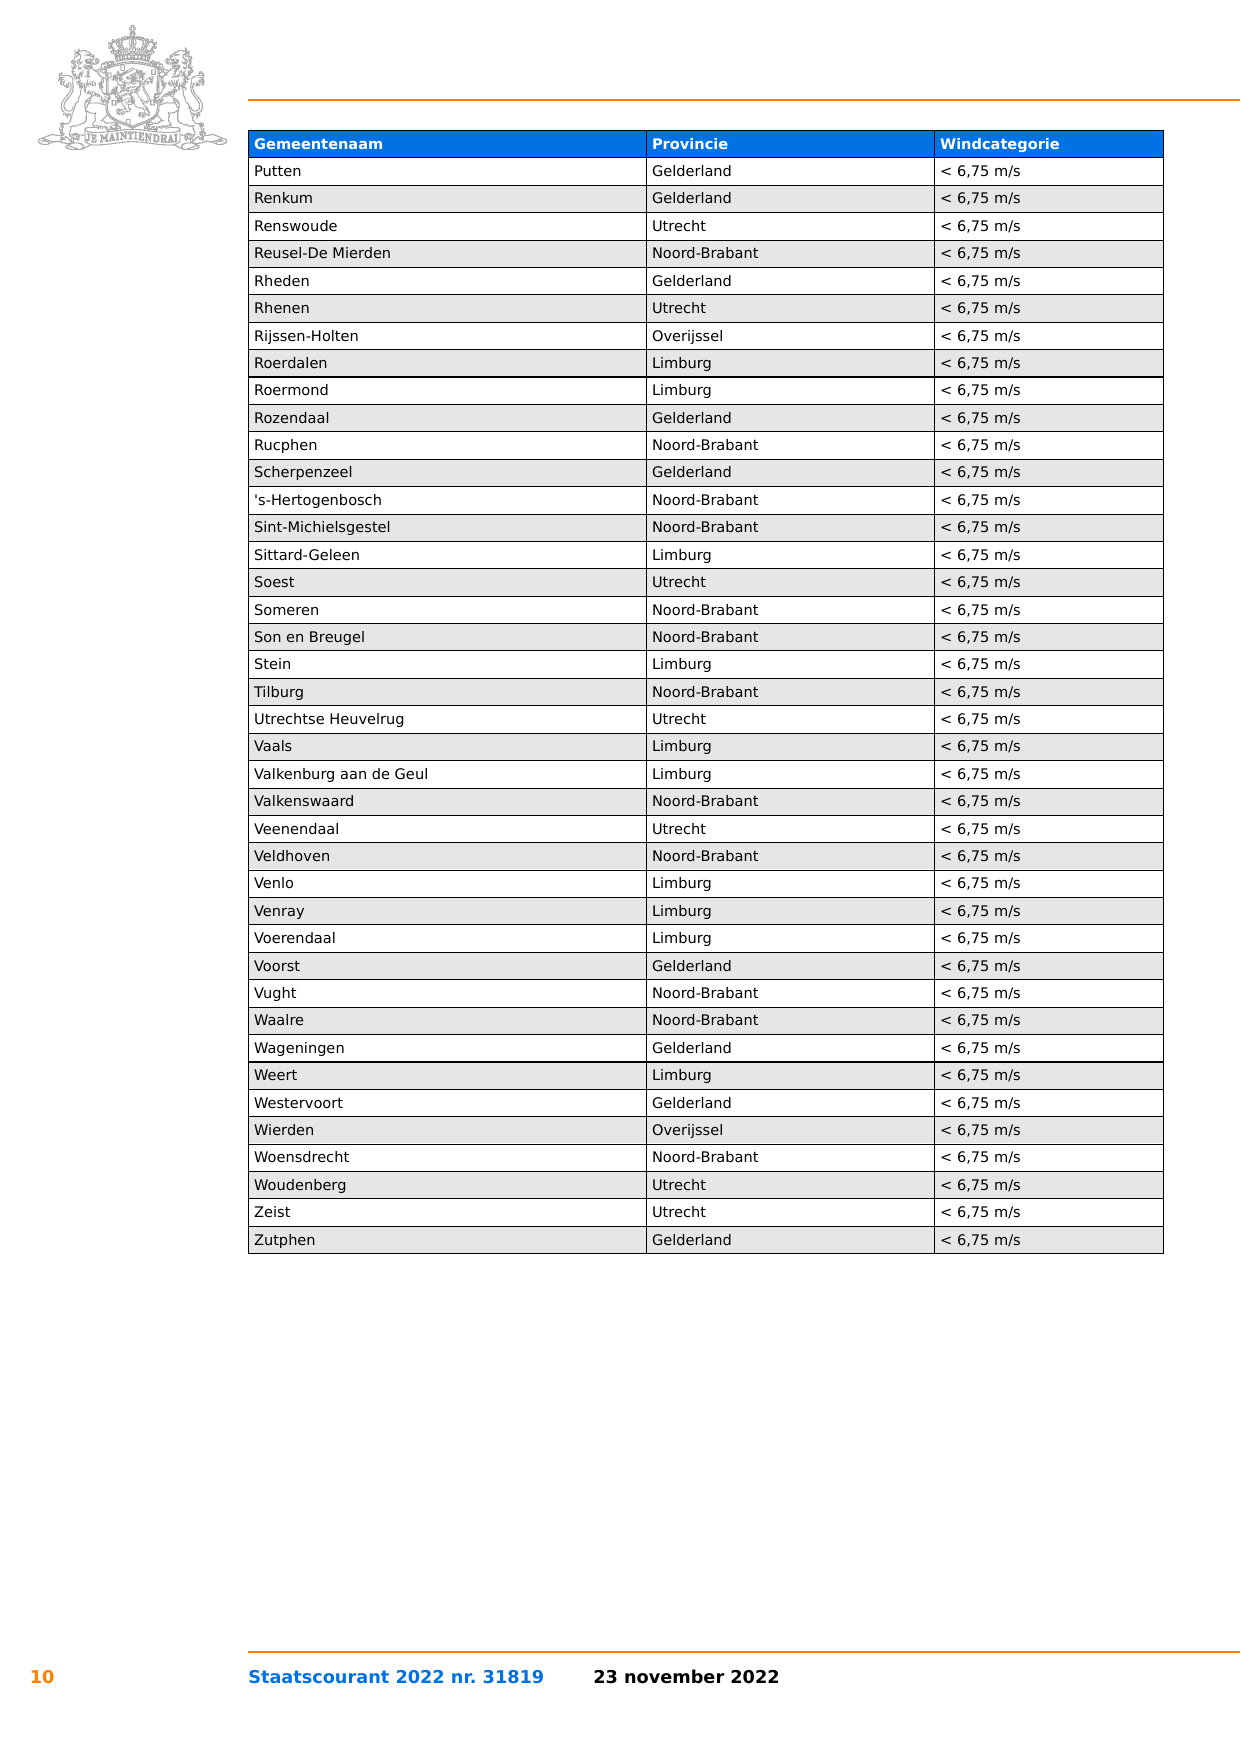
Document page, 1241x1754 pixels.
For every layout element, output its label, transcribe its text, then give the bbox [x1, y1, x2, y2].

table_cell Sint-Michielsgestel [249, 515, 646, 541]
table_cell < 6,75 m/s [935, 734, 1163, 760]
table_cell < 6,75 m/s [935, 1035, 1163, 1061]
table_cell Limburg [647, 761, 934, 787]
table_cell Woudenberg [249, 1172, 646, 1198]
table_cell Noord-Brabant [647, 597, 934, 623]
table_cell < 6,75 m/s [935, 569, 1163, 596]
table_cell < 6,75 m/s [935, 980, 1163, 1007]
table_cell Limburg [647, 734, 934, 760]
table_cell Gelderland [647, 268, 934, 294]
table_cell < 6,75 m/s [935, 460, 1163, 486]
table_cell Noord-Brabant [647, 487, 934, 513]
table_cell Noord-Brabant [647, 1008, 934, 1034]
table_cell Scherpenzeel [249, 460, 646, 486]
table_cell Voorst [249, 953, 646, 979]
table_cell Rhenen [249, 295, 646, 322]
table_cell 's-Hertogenbosch [249, 487, 646, 513]
table_cell < 6,75 m/s [935, 1145, 1163, 1171]
table_cell < 6,75 m/s [935, 515, 1163, 541]
table_cell Limburg [647, 925, 934, 952]
table_cell Valkenswaard [249, 789, 646, 815]
table_cell Utrechtse Heuvelrug [249, 706, 646, 733]
table_cell < 6,75 m/s [935, 432, 1163, 459]
table_cell Limburg [647, 1063, 934, 1089]
table_cell Renswoude [249, 213, 646, 239]
table_cell Gelderland [647, 186, 934, 212]
table_cell < 6,75 m/s [935, 816, 1163, 842]
table_cell < 6,75 m/s [935, 925, 1163, 952]
table_cell Utrecht [647, 1199, 934, 1226]
table_cell < 6,75 m/s [935, 679, 1163, 705]
table_cell < 6,75 m/s [935, 761, 1163, 787]
table_cell Utrecht [647, 1172, 934, 1198]
table_cell Rijssen-Holten [249, 323, 646, 349]
table_cell Gelderland [647, 460, 934, 486]
table_header Provincie [647, 131, 934, 157]
picture [38, 25, 227, 150]
table_cell < 6,75 m/s [935, 158, 1163, 185]
table_cell Gelderland [647, 953, 934, 979]
table_cell Renkum [249, 186, 646, 212]
table_header Gemeentenaam [249, 131, 646, 157]
table_cell < 6,75 m/s [935, 268, 1163, 294]
table_cell < 6,75 m/s [935, 597, 1163, 623]
table_cell < 6,75 m/s [935, 1199, 1163, 1226]
table_cell Voerendaal [249, 925, 646, 952]
table_cell < 6,75 m/s [935, 1172, 1163, 1198]
table_cell Valkenburg aan de Geul [249, 761, 646, 787]
table_cell < 6,75 m/s [935, 1090, 1163, 1116]
table_cell < 6,75 m/s [935, 295, 1163, 322]
table_cell Utrecht [647, 706, 934, 733]
table_cell < 6,75 m/s [935, 1008, 1163, 1034]
table_cell Noord-Brabant [647, 432, 934, 459]
table_cell Venray [249, 898, 646, 924]
table_cell < 6,75 m/s [935, 953, 1163, 979]
table_cell Rucphen [249, 432, 646, 459]
table_cell < 6,75 m/s [935, 186, 1163, 212]
table_cell Zeist [249, 1199, 646, 1226]
table_cell Noord-Brabant [647, 843, 934, 869]
table_cell Putten [249, 158, 646, 185]
table_cell Wageningen [249, 1035, 646, 1061]
table_header Windcategorie [935, 131, 1163, 157]
table_cell Roerdalen [249, 350, 646, 376]
table_cell Stein [249, 651, 646, 678]
table_cell Limburg [647, 378, 934, 404]
table_cell Noord-Brabant [647, 515, 934, 541]
table_cell Limburg [647, 898, 934, 924]
table_cell < 6,75 m/s [935, 213, 1163, 239]
table_cell Soest [249, 569, 646, 596]
table_cell Noord-Brabant [647, 1145, 934, 1171]
table_cell Utrecht [647, 213, 934, 239]
table_cell Roermond [249, 378, 646, 404]
table_cell Overijssel [647, 1117, 934, 1143]
table_cell Limburg [647, 350, 934, 376]
table_cell Vaals [249, 734, 646, 760]
table_cell Limburg [647, 651, 934, 678]
table_cell < 6,75 m/s [935, 898, 1163, 924]
table_cell Son en Breugel [249, 624, 646, 650]
table_cell Utrecht [647, 569, 934, 596]
table_cell Sittard-Geleen [249, 542, 646, 568]
table_cell Gelderland [647, 1227, 934, 1253]
table_cell Reusel-De Mierden [249, 241, 646, 267]
table_cell Noord-Brabant [647, 241, 934, 267]
table_cell Westervoort [249, 1090, 646, 1116]
table_cell Waalre [249, 1008, 646, 1034]
table_cell Veldhoven [249, 843, 646, 869]
table_cell Gelderland [647, 1090, 934, 1116]
table_cell < 6,75 m/s [935, 1227, 1163, 1253]
table_cell < 6,75 m/s [935, 651, 1163, 678]
table_cell < 6,75 m/s [935, 843, 1163, 869]
table_cell Limburg [647, 871, 934, 897]
table_cell Utrecht [647, 295, 934, 322]
table_cell Limburg [647, 542, 934, 568]
table_cell Gelderland [647, 158, 934, 185]
table_cell Noord-Brabant [647, 789, 934, 815]
table_cell Vught [249, 980, 646, 1007]
table_cell Weert [249, 1063, 646, 1089]
table_cell < 6,75 m/s [935, 1117, 1163, 1143]
table_cell Zutphen [249, 1227, 646, 1253]
table_cell < 6,75 m/s [935, 789, 1163, 815]
table_cell < 6,75 m/s [935, 871, 1163, 897]
table_cell Noord-Brabant [647, 980, 934, 1007]
table_cell Utrecht [647, 816, 934, 842]
table_cell Gelderland [647, 1035, 934, 1061]
table_cell Wierden [249, 1117, 646, 1143]
table_cell < 6,75 m/s [935, 323, 1163, 349]
table_cell < 6,75 m/s [935, 487, 1163, 513]
table_cell Someren [249, 597, 646, 623]
table_cell Overijssel [647, 323, 934, 349]
table_cell < 6,75 m/s [935, 706, 1163, 733]
table_cell < 6,75 m/s [935, 241, 1163, 267]
table_cell < 6,75 m/s [935, 350, 1163, 376]
table_cell Venlo [249, 871, 646, 897]
table_cell Tilburg [249, 679, 646, 705]
table_cell < 6,75 m/s [935, 542, 1163, 568]
table_cell < 6,75 m/s [935, 624, 1163, 650]
table_cell < 6,75 m/s [935, 378, 1163, 404]
table_cell Noord-Brabant [647, 679, 934, 705]
table_cell Rheden [249, 268, 646, 294]
table_cell < 6,75 m/s [935, 405, 1163, 431]
table_cell Gelderland [647, 405, 934, 431]
table_cell < 6,75 m/s [935, 1063, 1163, 1089]
table_cell Noord-Brabant [647, 624, 934, 650]
table_cell Rozendaal [249, 405, 646, 431]
table_cell Veenendaal [249, 816, 646, 842]
table_cell Woensdrecht [249, 1145, 646, 1171]
